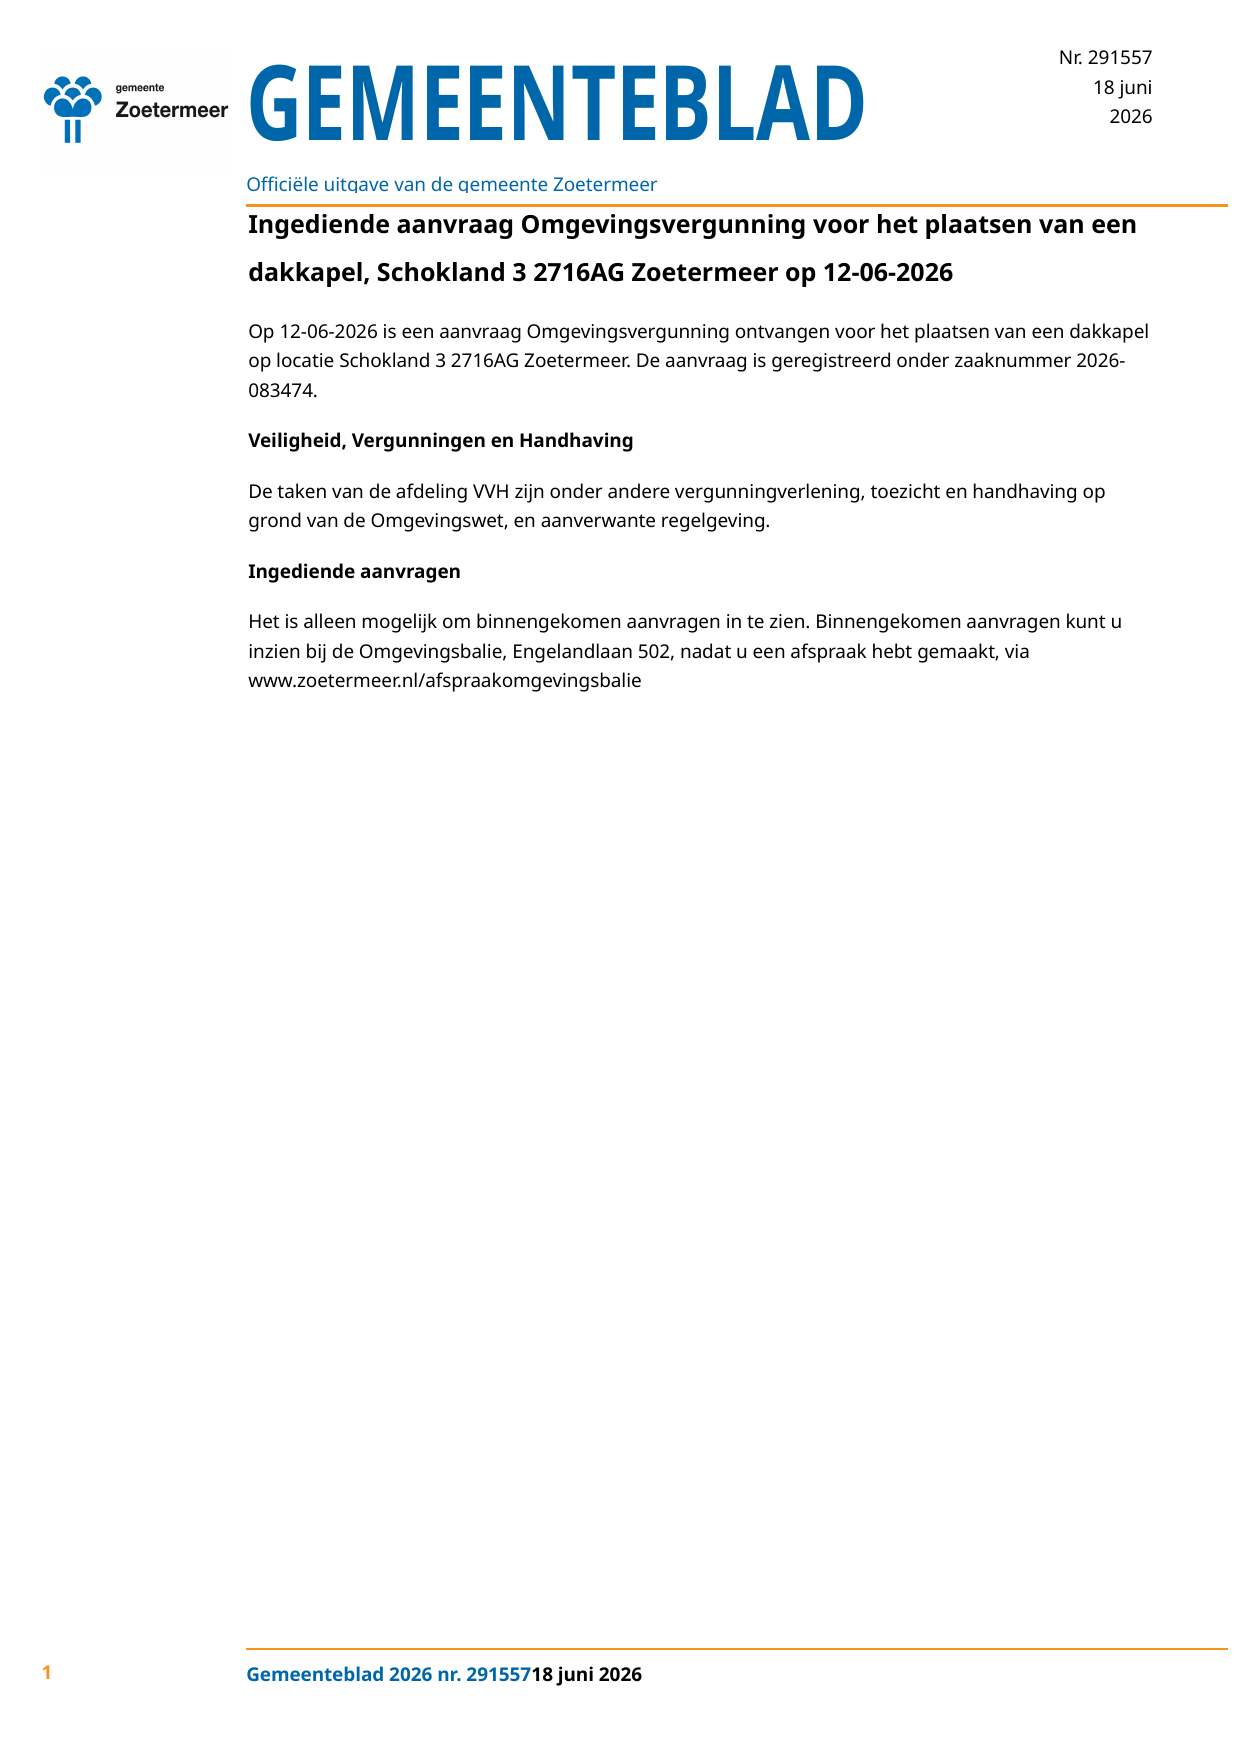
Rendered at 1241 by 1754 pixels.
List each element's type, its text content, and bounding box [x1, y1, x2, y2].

text Ingediende aanvragen [248, 558, 1152, 584]
text Het is alleen mogelijk om binnengekomen aanvragen in te zien. Binnengekomen aanvragen kunt u inzien bij de Omgevingsbalie, Engelandlaan 502, nadat u een afspraak hebt gemaakt, via www.zoetermeer.nl/afspraakomgevingsbalie [248, 608, 1152, 693]
text Veiligheid, Vergunningen en Handhaving [248, 427, 1152, 453]
text Ingediende aanvraag Omgevingsvergunning voor het plaatsen van een dakkapel, Schokland 3 2716AG Zoetermeer op 12-06-2026 [248, 207, 1152, 288]
text Op 12-06-2026 is een aanvraag Omgevingsvergunning ontvangen voor het plaatsen van een dakkapel op locatie Schokland 3 2716AG Zoetermeer. De aanvraag is geregistreerd onder zaaknummer 2026-083474. [248, 318, 1152, 403]
picture [41, 47, 231, 172]
text De taken van de afdeling VVH zijn onder andere vergunningverlening, toezicht en handhaving op grond van de Omgevingswet, en aanverwante regelgeving. [248, 478, 1152, 533]
